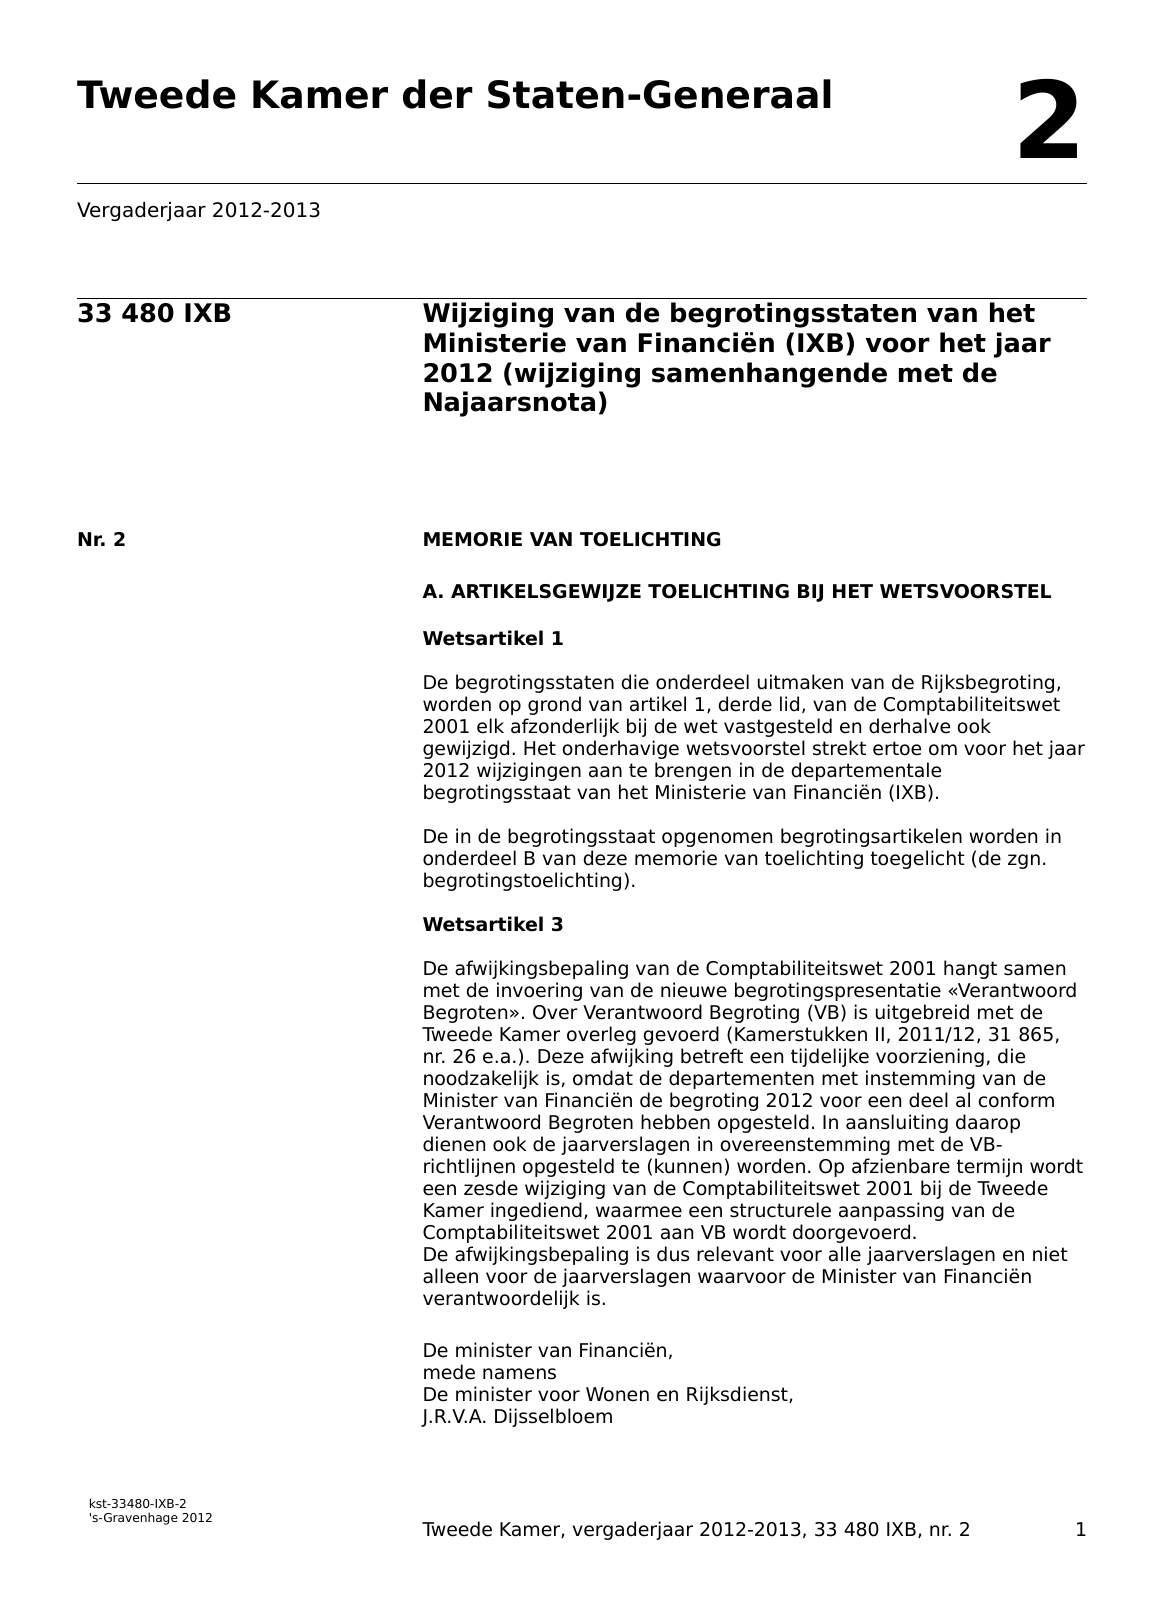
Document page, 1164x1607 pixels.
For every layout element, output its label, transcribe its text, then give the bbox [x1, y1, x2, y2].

subtitle Wetsartikel 1 [422, 628, 1087, 650]
subtitle Wetsartikel 3 [422, 914, 1087, 936]
text De in de begrotingsstaat opgenomen begrotingsartikelen worden in onderdeel B van deze memorie van toelichting toegelicht (de zgn. begrotingstoelichting). [422, 826, 1087, 892]
subtitle A. ARTIKELSGEWIJZE TOELICHTING BIJ HET WETSVOORSTEL [422, 581, 1087, 603]
subtitle Nr. 2 MEMORIE VAN TOELICHTING [77, 529, 1087, 551]
text De minister van Financiën, mede namens De minister voor Wonen en Rijksdienst, J.R.V.A. Dijsselbloem [422, 1340, 1087, 1428]
table_cell Vergaderjaar 2012-2013 [77, 184, 1087, 298]
table_header Tweede Kamer der Staten-Generaal [77, 59, 886, 183]
text 's-Gravenhage 2012 [88, 1511, 323, 1525]
text De afwijkingsbepaling van de Comptabiliteitswet 2001 hangt samen met de invoering van de nieuwe begrotingspresentatie «Verantwoord Begroten». Over Verantwoord Begroting (VB) is uitgebreid met de Tweede Kamer overleg gevoerd (Kamerstukken II, 2011/12, 31 865, nr. 26 e.a.). Deze afwijking betreft een tijdelijke voorziening, die noodzakelijk is, omdat de departementen met instemming van de Minister van Financiën de begroting 2012 voor een deel al conform Verantwoord Begroten hebben opgesteld. In aansluiting daarop dienen ook de jaarverslagen in overeenstemming met de VB-richtlijnen opgesteld te (kunnen) worden. Op afzienbare termijn wordt een zesde wijziging van de Comptabiliteitswet 2001 bij de Tweede Kamer ingediend, waarmee een structurele aanpassing van de Comptabiliteitswet 2001 aan VB wordt doorgevoerd. [422, 958, 1087, 1244]
subtitle 33 480 IXB Wijziging van de begrotingsstaten van het Ministerie van Financiën (IXB) voor het jaar 2012 (wijziging samenhangende met de Najaarsnota) [77, 299, 1087, 418]
text De afwijkingsbepaling is dus relevant voor alle jaarverslagen en niet alleen voor de jaarverslagen waarvoor de Minister van Financiën verantwoordelijk is. [422, 1244, 1087, 1310]
table_header 2 [886, 59, 1087, 183]
text kst-33480-IXB-2 [88, 1497, 323, 1511]
text De begrotingsstaten die onderdeel uitmaken van de Rijksbegroting, worden op grond van artikel 1, derde lid, van de Comptabiliteitswet 2001 elk afzonderlijk bij de wet vastgesteld en derhalve ook gewijzigd. Het onderhavige wetsvoorstel strekt ertoe om voor het jaar 2012 wijzigingen aan te brengen in de departementale begrotingsstaat van het Ministerie van Financiën (IXB). [422, 672, 1087, 804]
